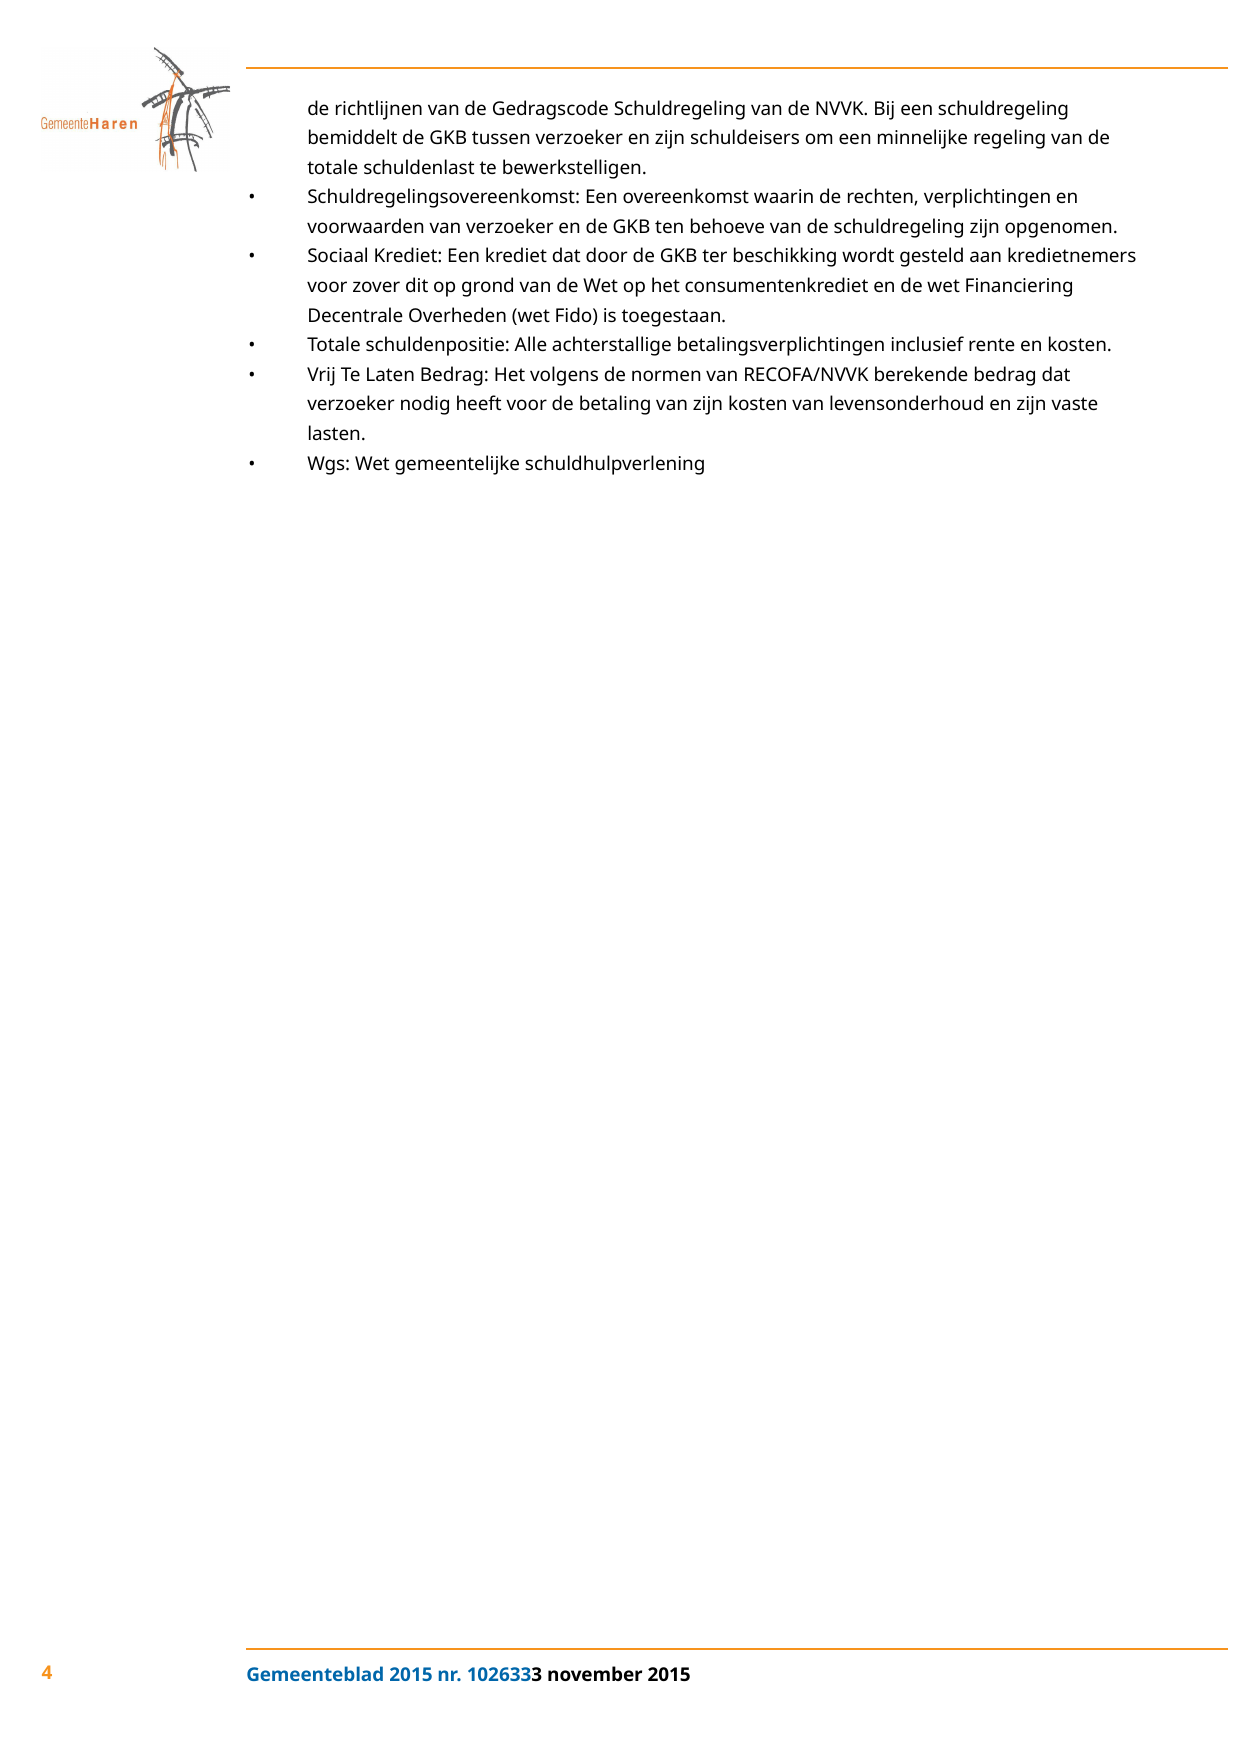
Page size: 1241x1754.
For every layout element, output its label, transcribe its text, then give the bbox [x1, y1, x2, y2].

list Vrij Te Laten Bedrag: Het volgens de normen van RECOFA/NVVK berekende bedrag dat verzoeker nodig heeft voor de betaling van zijn kosten van levensonderhoud en zijn vaste lasten. [248, 361, 1152, 446]
picture [41, 47, 231, 172]
list de richtlijnen van de Gedragscode Schuldregeling van de NVVK. Bij een schuldregeling bemiddelt de GKB tussen verzoeker en zijn schuldeisers om een minnelijke regeling van de totale schuldenlast te bewerkstelligen. [248, 95, 1152, 180]
list Schuldregelingsovereenkomst: Een overeenkomst waarin de rechten, verplichtingen en voorwaarden van verzoeker en de GKB ten behoeve van de schuldregeling zijn opgenomen. [248, 183, 1152, 239]
list Wgs: Wet gemeentelijke schuldhulpverlening [248, 450, 1152, 476]
list Sociaal Krediet: Een krediet dat door de GKB ter beschikking wordt gesteld aan kredietnemers voor zover dit op grond van de Wet op het consumentenkrediet en de wet Financiering Decentrale Overheden (wet Fido) is toegestaan. [248, 243, 1152, 328]
list Totale schuldenpositie: Alle achterstallige betalingsverplichtingen inclusief rente en kosten. [248, 331, 1152, 357]
